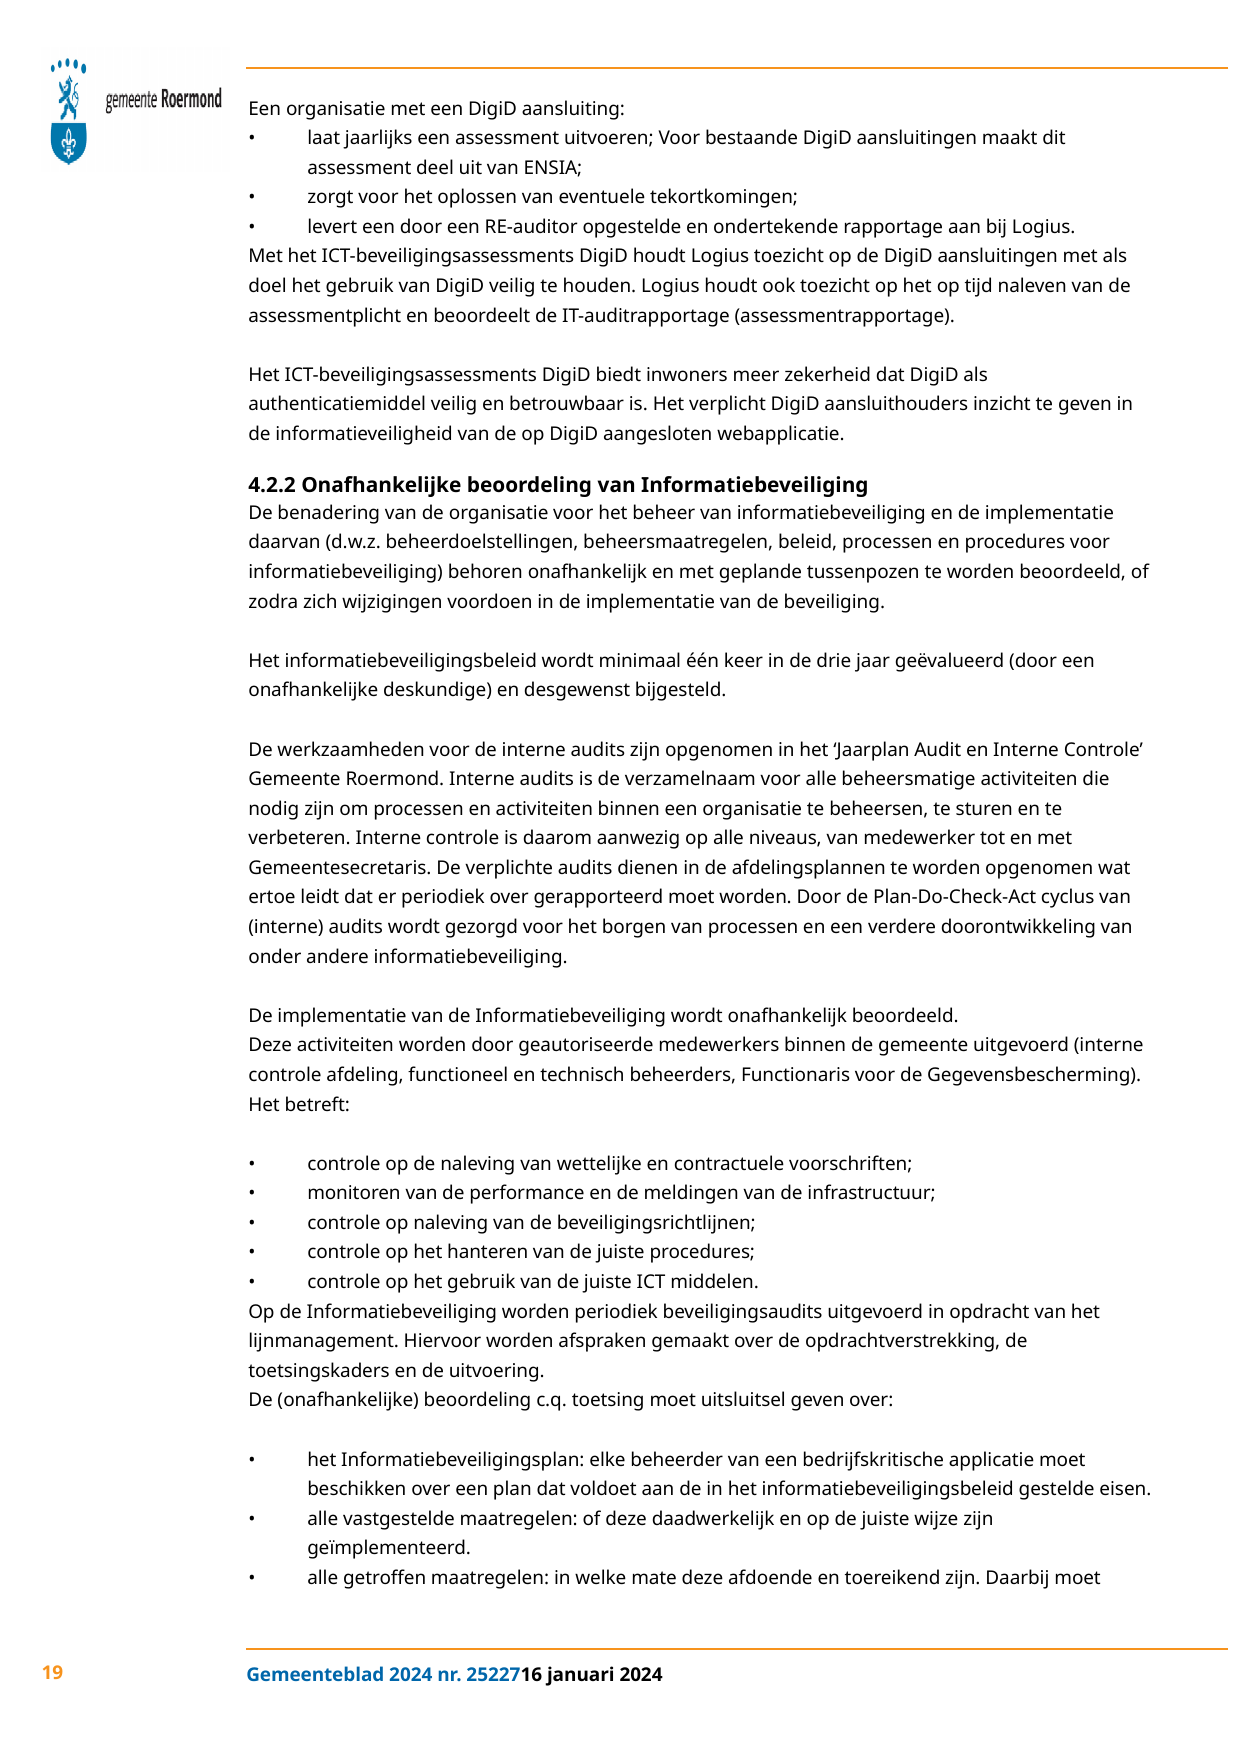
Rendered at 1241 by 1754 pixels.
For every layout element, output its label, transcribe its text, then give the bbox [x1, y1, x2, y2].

list controle op naleving van de beveiligingsrichtlijnen; [248, 1209, 1152, 1235]
picture [41, 47, 231, 172]
text Het informatiebeveiligingsbeleid wordt minimaal één keer in de drie jaar geëvalueerd (door een onafhankelijke deskundige) en desgewenst bijgesteld. [248, 647, 1152, 702]
list het Informatiebeveiligingsplan: elke beheerder van een bedrijfskritische applicatie moet beschikken over een plan dat voldoet aan de in het informatiebeveiligingsbeleid gestelde eisen. [248, 1446, 1152, 1501]
text Met het ICT-beveiligingsassessments DigiD houdt Logius toezicht op de DigiD aansluitingen met als doel het gebruik van DigiD veilig te houden. Logius houdt ook toezicht op het op tijd naleven van de assessmentplicht en beoordeelt de IT-auditrapportage (assessmentrapportage). [248, 243, 1152, 328]
text Op de Informatiebeveiliging worden periodiek beveiligingsaudits uitgevoerd in opdracht van het lijnmanagement. Hiervoor worden afspraken gemaakt over de opdrachtverstrekking, de toetsingskaders en de uitvoering. [248, 1298, 1152, 1383]
list levert een door een RE-auditor opgestelde en ondertekende rapportage aan bij Logius. [248, 213, 1152, 239]
text De benadering van de organisatie voor het beheer van informatiebeveiliging en de implementatie daarvan (d.w.z. beheerdoelstellingen, beheersmaatregelen, beleid, processen en procedures voor informatiebeveiliging) behoren onafhankelijk en met geplande tussenpozen te worden beoordeeld, of zodra zich wijzigingen voordoen in de implementatie van de beveiliging. [248, 499, 1152, 613]
text 4.2.2 Onafhankelijke beoordeling van Informatiebeveiliging [248, 471, 1152, 499]
text Een organisatie met een DigiD aansluiting: [248, 95, 1152, 121]
text De (onafhankelijke) beoordeling c.q. toetsing moet uitsluitsel geven over: [248, 1387, 1152, 1412]
text De werkzaamheden voor de interne audits zijn opgenomen in het ‘Jaarplan Audit en Interne Controle’ Gemeente Roermond. Interne audits is de verzamelnaam voor alle beheersmatige activiteiten die nodig zijn om processen en activiteiten binnen een organisatie te beheersen, te sturen en te verbeteren. Interne controle is daarom aanwezig op alle niveaus, van medewerker tot en met Gemeentesecretaris. De verplichte audits dienen in de afdelingsplannen te worden opgenomen wat ertoe leidt dat er periodiek over gerapporteerd moet worden. Door de Plan-Do-Check-Act cyclus van (interne) audits wordt gezorgd voor het borgen van processen en een verdere doorontwikkeling van onder andere informatiebeveiliging. [248, 736, 1152, 968]
list controle op het gebruik van de juiste ICT middelen. [248, 1268, 1152, 1294]
list zorgt voor het oplossen van eventuele tekortkomingen; [248, 183, 1152, 209]
text Het ICT-beveiligingsassessments DigiD biedt inwoners meer zekerheid dat DigiD als authenticatiemiddel veilig en betrouwbaar is. Het verplicht DigiD aansluithouders inzicht te geven in de informatieveiligheid van de op DigiD aangesloten webapplicatie. [248, 361, 1152, 446]
list alle vastgestelde maatregelen: of deze daadwerkelijk en op de juiste wijze zijn geïmplementeerd. [248, 1505, 1152, 1560]
list controle op de naleving van wettelijke en contractuele voorschriften; [248, 1150, 1152, 1176]
list laat jaarlijks een assessment uitvoeren; Voor bestaande DigiD aansluitingen maakt dit assessment deel uit van ENSIA; [248, 124, 1152, 180]
list controle op het hanteren van de juiste procedures; [248, 1239, 1152, 1264]
list alle getroffen maatregelen: in welke mate deze afdoende en toereikend zijn. Daarbij moet [248, 1564, 1152, 1590]
text Deze activiteiten worden door geautoriseerde medewerkers binnen de gemeente uitgevoerd (interne controle afdeling, functioneel en technisch beheerders, Functionaris voor de Gegevensbescherming). Het betreft: [248, 1032, 1152, 1116]
text De implementatie van de Informatiebeveiliging wordt onafhankelijk beoordeeld. [248, 1002, 1152, 1028]
list monitoren van de performance en de meldingen van de infrastructuur; [248, 1179, 1152, 1205]
